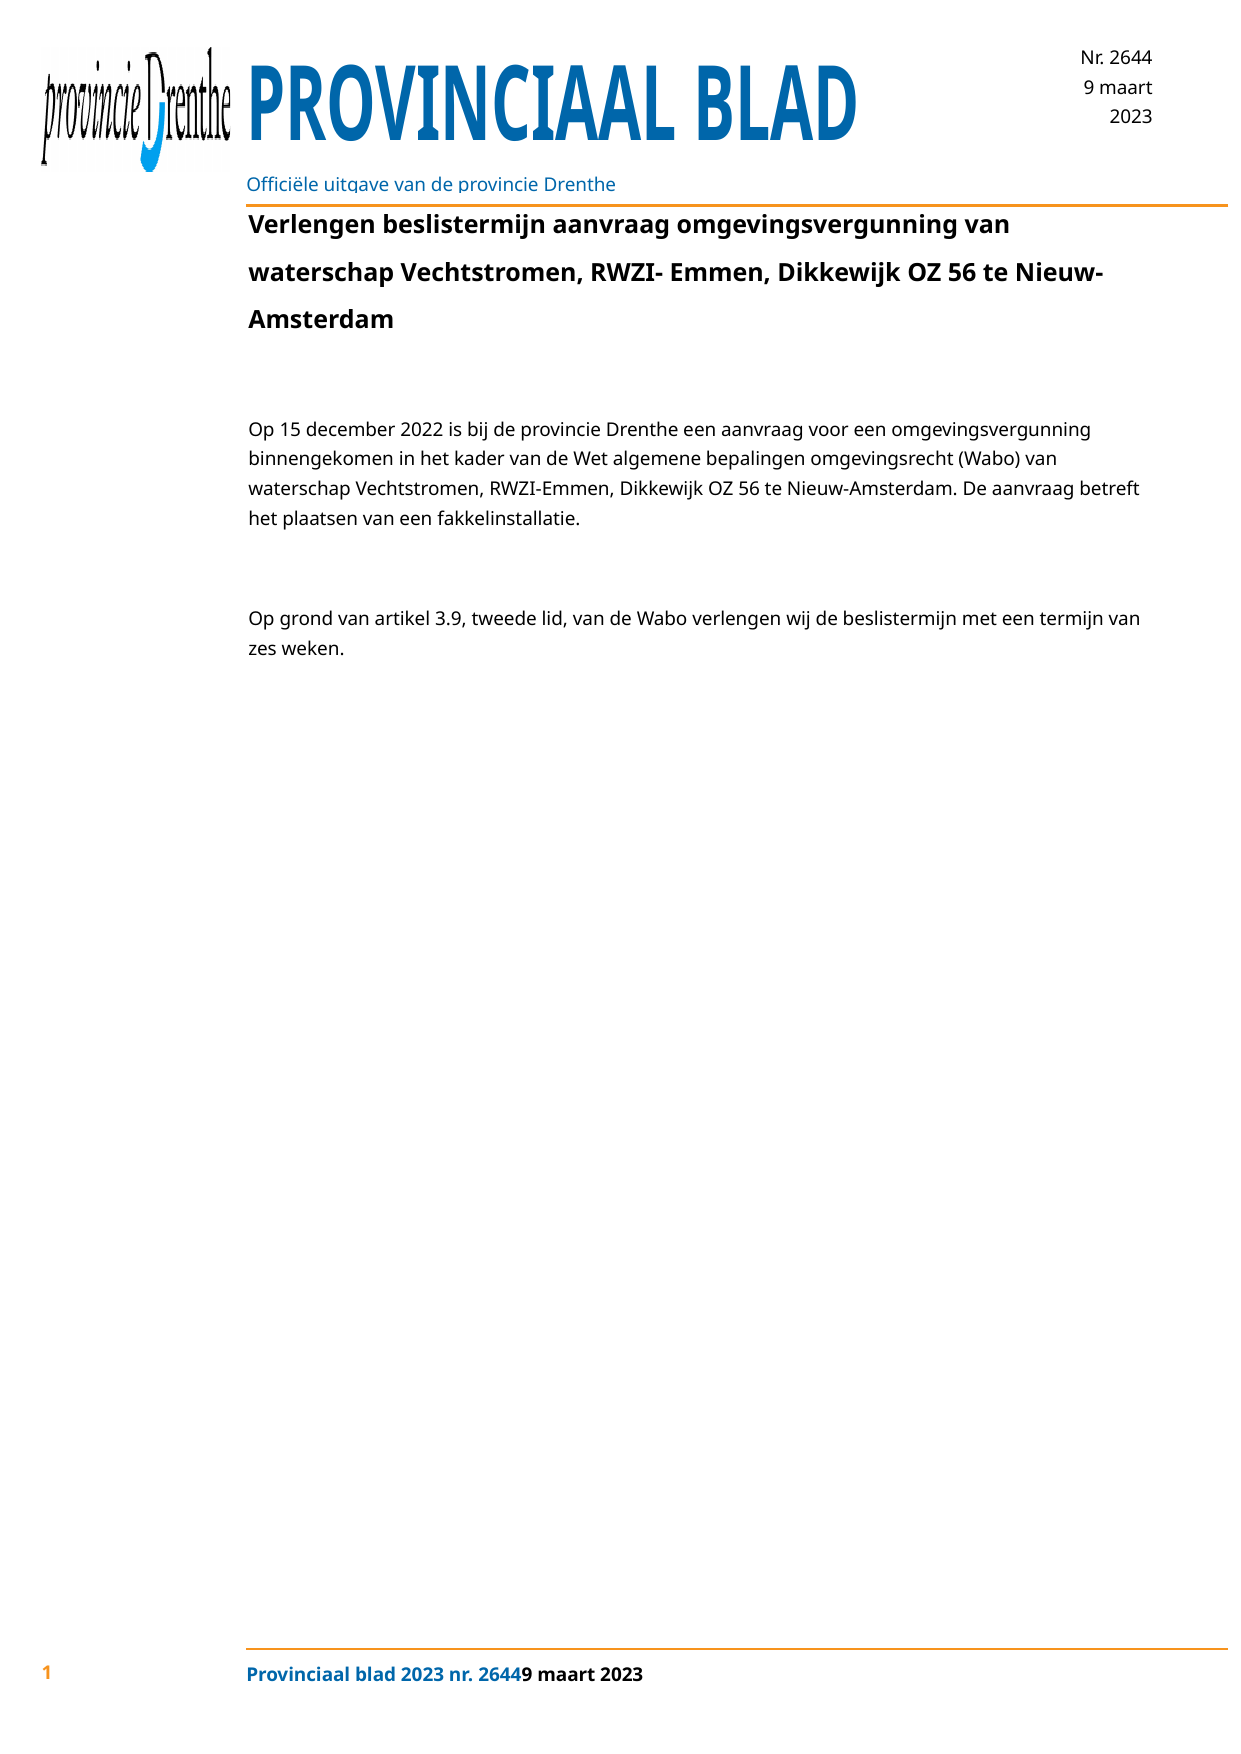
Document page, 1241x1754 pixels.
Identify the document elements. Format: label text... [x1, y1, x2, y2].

picture [41, 47, 231, 172]
text Op 15 december 2022 is bij de provincie Drenthe een aanvraag voor een omgevingsvergunning binnengekomen in het kader van de Wet algemene bepalingen omgevingsrecht (Wabo) van waterschap Vechtstromen, RWZI-Emmen, Dikkewijk OZ 56 te Nieuw-Amsterdam. De aanvraag betreft het plaatsen van een fakkelinstallatie. [248, 416, 1152, 530]
text Op grond van artikel 3.9, tweede lid, van de Wabo verlengen wij de beslistermijn met een termijn van zes weken. [248, 606, 1152, 661]
text Verlengen beslistermijn aanvraag omgevingsvergunning van waterschap Vechtstromen, RWZI- Emmen, Dikkewijk OZ 56 te Nieuw-Amsterdam [248, 207, 1152, 336]
